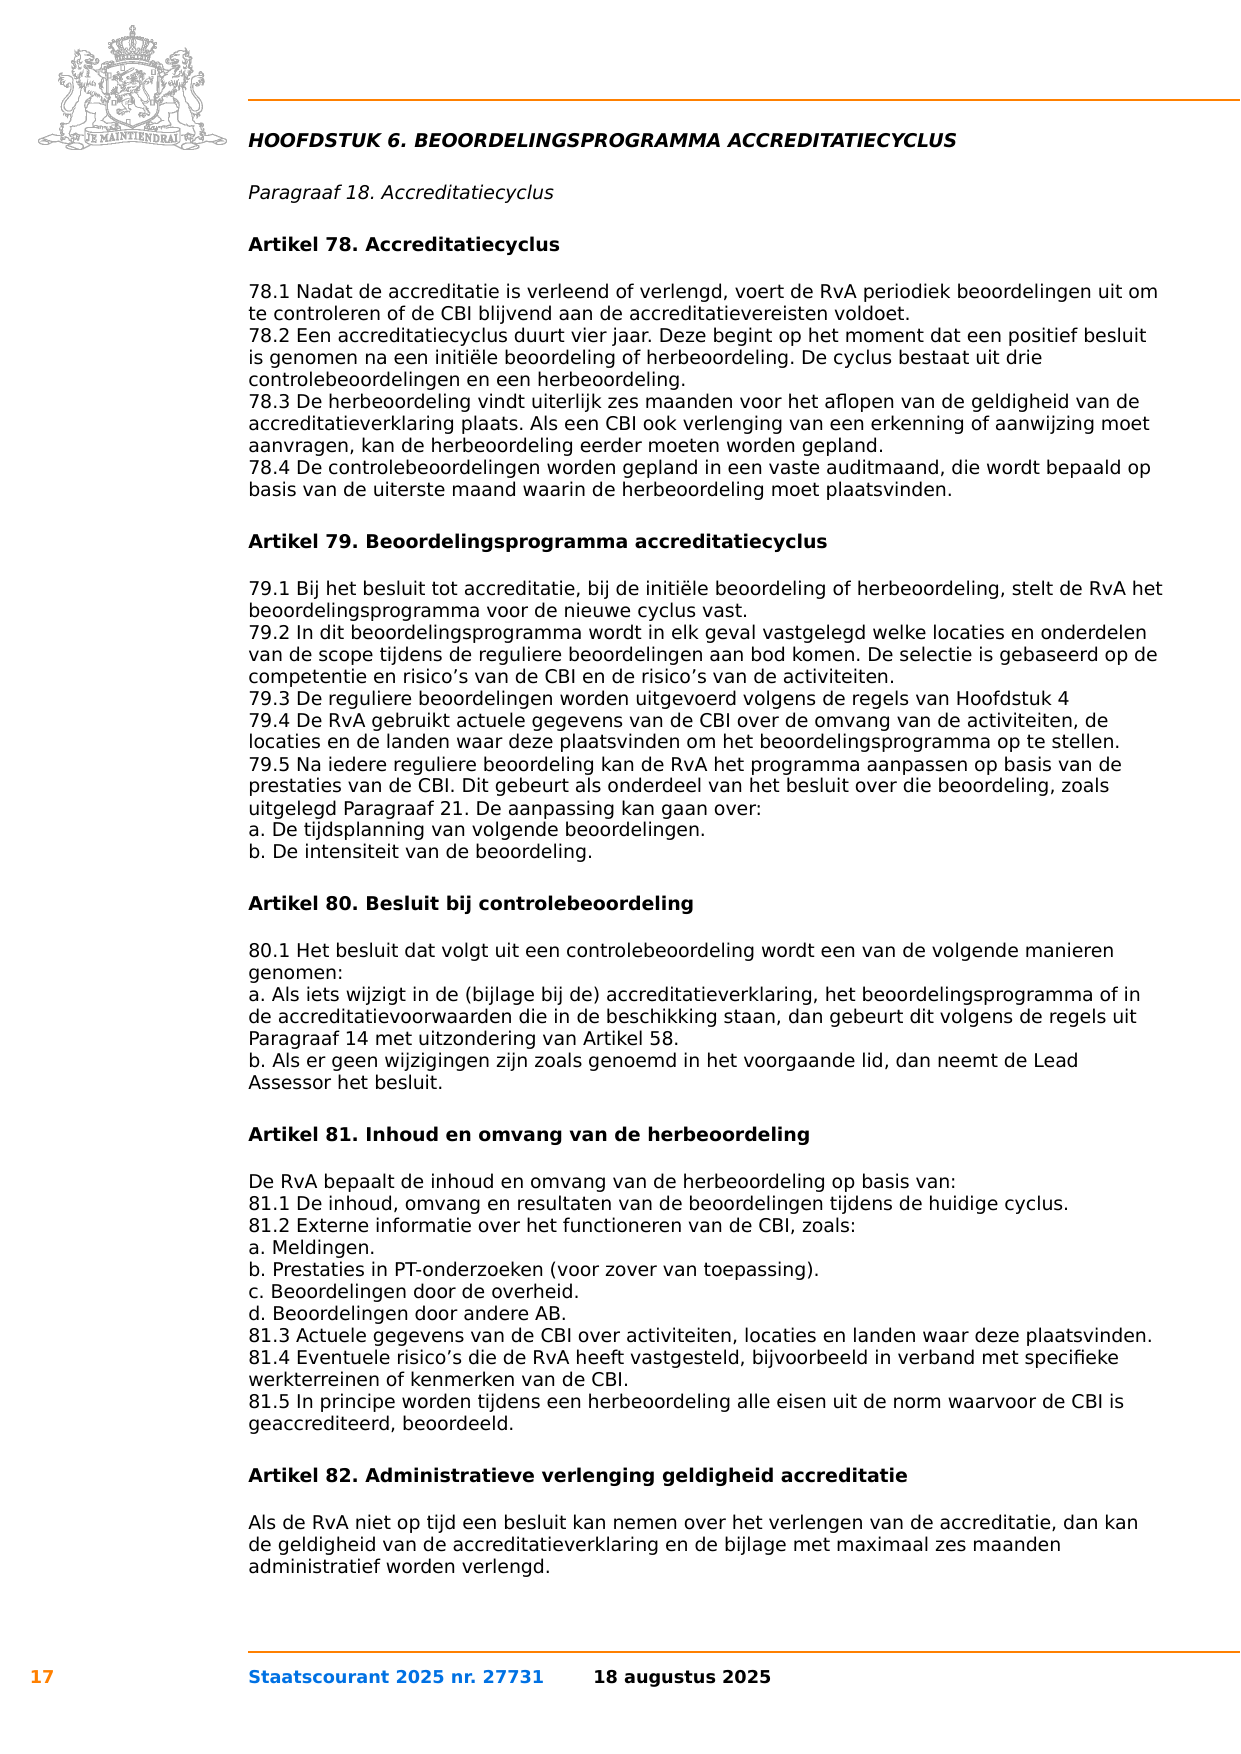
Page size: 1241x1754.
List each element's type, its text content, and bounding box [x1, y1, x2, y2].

text 79.4 De RvA gebruikt actuele gegevens van de CBI over de omvang van de activiteiten, de locaties en de landen waar deze plaatsvinden om het beoordelingsprogramma op te stellen. [248, 709, 1163, 753]
subtitle HOOFDSTUK 6. BEOORDELINGSPROGRAMMA ACCREDITATIECYCLUS [248, 130, 1163, 152]
text b. De intensiteit van de beoordeling. [248, 841, 1163, 863]
text a. Als iets wijzigt in de (bijlage bij de) accreditatieverklaring, het beoordelingsprogramma of in de accreditatievoorwaarden die in de beschikking staan, dan gebeurt dit volgens de regels uit Paragraaf 14 met uitzondering van Artikel 58. [248, 984, 1163, 1050]
text 79.2 In dit beoordelingsprogramma wordt in elk geval vastgelegd welke locaties en onderdelen van de scope tijdens de reguliere beoordelingen aan bod komen. De selectie is gebaseerd op de competentie en risico’s van de CBI en de risico’s van de activiteiten. [248, 622, 1163, 687]
text De RvA bepaalt de inhoud en omvang van de herbeoordeling op basis van: [248, 1171, 1163, 1193]
text 81.3 Actuele gegevens van de CBI over activiteiten, locaties en landen waar deze plaatsvinden. [248, 1325, 1163, 1347]
text 78.2 Een accreditatiecyclus duurt vier jaar. Deze begint op het moment dat een positief besluit is genomen na een initiële beoordeling of herbeoordeling. De cyclus bestaat uit drie controlebeoordelingen en een herbeoordeling. [248, 325, 1163, 391]
text 80.1 Het besluit dat volgt uit een controlebeoordeling wordt een van de volgende manieren genomen: [248, 940, 1163, 984]
text Als de RvA niet op tijd een besluit kan nemen over het verlengen van de accreditatie, dan kan de geldigheid van de accreditatieverklaring en de bijlage met maximaal zes maanden administratief worden verlengd. [248, 1512, 1163, 1578]
text 78.4 De controlebeoordelingen worden gepland in een vaste auditmaand, die wordt bepaald op basis van de uiterste maand waarin de herbeoordeling moet plaatsvinden. [248, 457, 1163, 501]
text 81.4 Eventuele risico’s die de RvA heeft vastgesteld, bijvoorbeeld in verband met specifieke werkterreinen of kenmerken van de CBI. [248, 1347, 1163, 1391]
text 78.1 Nadat de accreditatie is verleend of verlengd, voert de RvA periodiek beoordelingen uit om te controleren of de CBI blijvend aan de accreditatievereisten voldoet. [248, 281, 1163, 325]
text 79.5 Na iedere reguliere beoordeling kan de RvA het programma aanpassen op basis van de prestaties van de CBI. Dit gebeurt als onderdeel van het besluit over die beoordeling, zoals uitgelegd Paragraaf 21. De aanpassing kan gaan over: [248, 753, 1163, 819]
text 78.3 De herbeoordeling vindt uiterlijk zes maanden voor het aflopen van de geldigheid van de accreditatieverklaring plaats. Als een CBI ook verlenging van een erkenning of aanwijzing moet aanvragen, kan de herbeoordeling eerder moeten worden gepland. [248, 391, 1163, 457]
text d. Beoordelingen door andere AB. [248, 1303, 1163, 1325]
text 79.1 Bij het besluit tot accreditatie, bij de initiële beoordeling of herbeoordeling, stelt de RvA het beoordelingsprogramma voor de nieuwe cyclus vast. [248, 578, 1163, 622]
text a. De tijdsplanning van volgende beoordelingen. [248, 819, 1163, 841]
text 81.1 De inhoud, omvang en resultaten van de beoordelingen tijdens de huidige cyclus. [248, 1193, 1163, 1215]
picture [38, 25, 227, 150]
text 79.3 De reguliere beoordelingen worden uitgevoerd volgens de regels van Hoofdstuk 4 [248, 687, 1163, 709]
text 81.2 Externe informatie over het functioneren van de CBI, zoals: [248, 1215, 1163, 1237]
subtitle Artikel 82. Administratieve verlenging geldigheid accreditatie [248, 1465, 1163, 1487]
subtitle Artikel 81. Inhoud en omvang van de herbeoordeling [248, 1124, 1163, 1146]
text a. Meldingen. [248, 1237, 1163, 1259]
text c. Beoordelingen door de overheid. [248, 1281, 1163, 1303]
subtitle Artikel 78. Accreditatiecyclus [248, 234, 1163, 256]
subtitle Artikel 79. Beoordelingsprogramma accreditatiecyclus [248, 531, 1163, 553]
subtitle Artikel 80. Besluit bij controlebeoordeling [248, 893, 1163, 915]
text b. Als er geen wijzigingen zijn zoals genoemd in het voorgaande lid, dan neemt de Lead Assessor het besluit. [248, 1050, 1163, 1094]
subtitle Paragraaf 18. Accreditatiecyclus [248, 182, 1163, 204]
text b. Prestaties in PT-onderzoeken (voor zover van toepassing). [248, 1259, 1163, 1281]
text 81.5 In principe worden tijdens een herbeoordeling alle eisen uit de norm waarvoor de CBI is geaccrediteerd, beoordeeld. [248, 1391, 1163, 1435]
